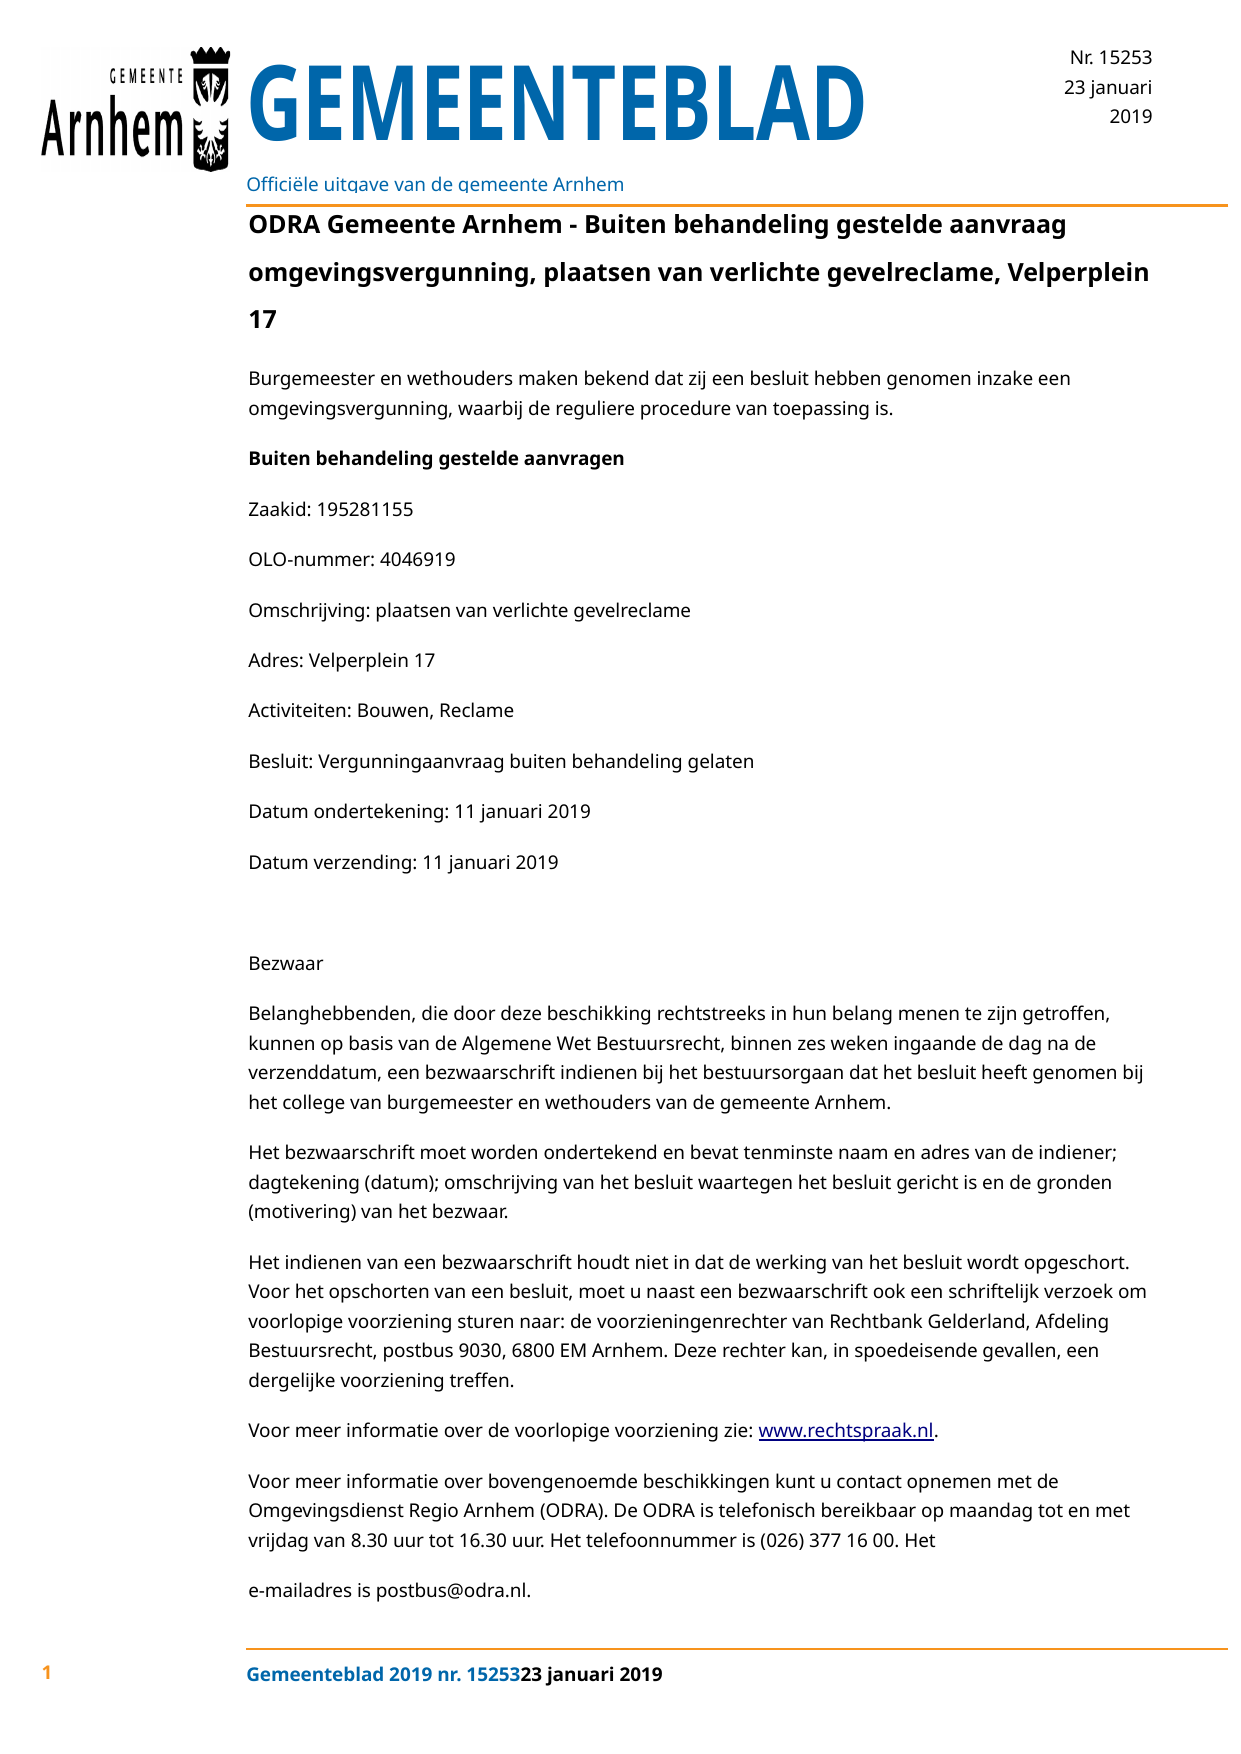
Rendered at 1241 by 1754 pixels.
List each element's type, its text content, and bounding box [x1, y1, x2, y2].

text Bezwaar [248, 950, 1152, 975]
text Omschrijving: plaatsen van verlichte gevelreclame [248, 597, 1152, 622]
text Datum ondertekening: 11 januari 2019 [248, 798, 1152, 824]
text Belanghebbenden, die door deze beschikking rechtstreeks in hun belang menen te zijn getroffen, kunnen op basis van de Algemene Wet Bestuursrecht, binnen zes weken ingaande de dag na de verzenddatum, een bezwaarschrift indienen bij het bestuursorgaan dat het besluit heeft genomen bij het college van burgemeester en wethouders van de gemeente Arnhem. [248, 1000, 1152, 1114]
text Het bezwaarschrift moet worden ondertekend en bevat tenminste naam en adres van de indiener; dagtekening (datum); omschrijving van het besluit waartegen het besluit gericht is en de gronden (motivering) van het bezwaar. [248, 1139, 1152, 1224]
text ODRA Gemeente Arnhem - Buiten behandeling gestelde aanvraag omgevingsvergunning, plaatsen van verlichte gevelreclame, Velperplein 17 [248, 207, 1152, 336]
picture [41, 47, 231, 172]
text Datum verzending: 11 januari 2019 [248, 849, 1152, 874]
text Buiten behandeling gestelde aanvragen [248, 446, 1152, 471]
text Besluit: Vergunningaanvraag buiten behandeling gelaten [248, 748, 1152, 774]
text Het indienen van een bezwaarschrift houdt niet in dat de werking van het besluit wordt opgeschort. Voor het opschorten van een besluit, moet u naast een bezwaarschrift ook een schriftelijk verzoek om voorlopige voorziening sturen naar: de voorzieningenrechter van Rechtbank Gelderland, Afdeling Bestuursrecht, postbus 9030, 6800 EM Arnhem. Deze rechter kan, in spoedeisende gevallen, een dergelijke voorziening treffen. [248, 1249, 1152, 1393]
text Voor meer informatie over de voorlopige voorziening zie: www.rechtspraak.nl. [248, 1418, 1152, 1443]
text OLO-nummer: 4046919 [248, 546, 1152, 572]
text e-mailadres is postbus@odra.nl. [248, 1578, 1152, 1603]
text Zaakid: 195281155 [248, 496, 1152, 522]
text Activiteiten: Bouwen, Reclame [248, 698, 1152, 723]
text Voor meer informatie over bovengenoemde beschikkingen kunt u contact opnemen met de Omgevingsdienst Regio Arnhem (ODRA). De ODRA is telefonisch bereikbaar op maandag tot en met vrijdag van 8.30 uur tot 16.30 uur. Het telefoonnummer is (026) 377 16 00. Het [248, 1468, 1152, 1553]
text Burgemeester en wethouders maken bekend dat zij een besluit hebben genomen inzake een omgevingsvergunning, waarbij de reguliere procedure van toepassing is. [248, 366, 1152, 421]
text Adres: Velperplein 17 [248, 647, 1152, 673]
